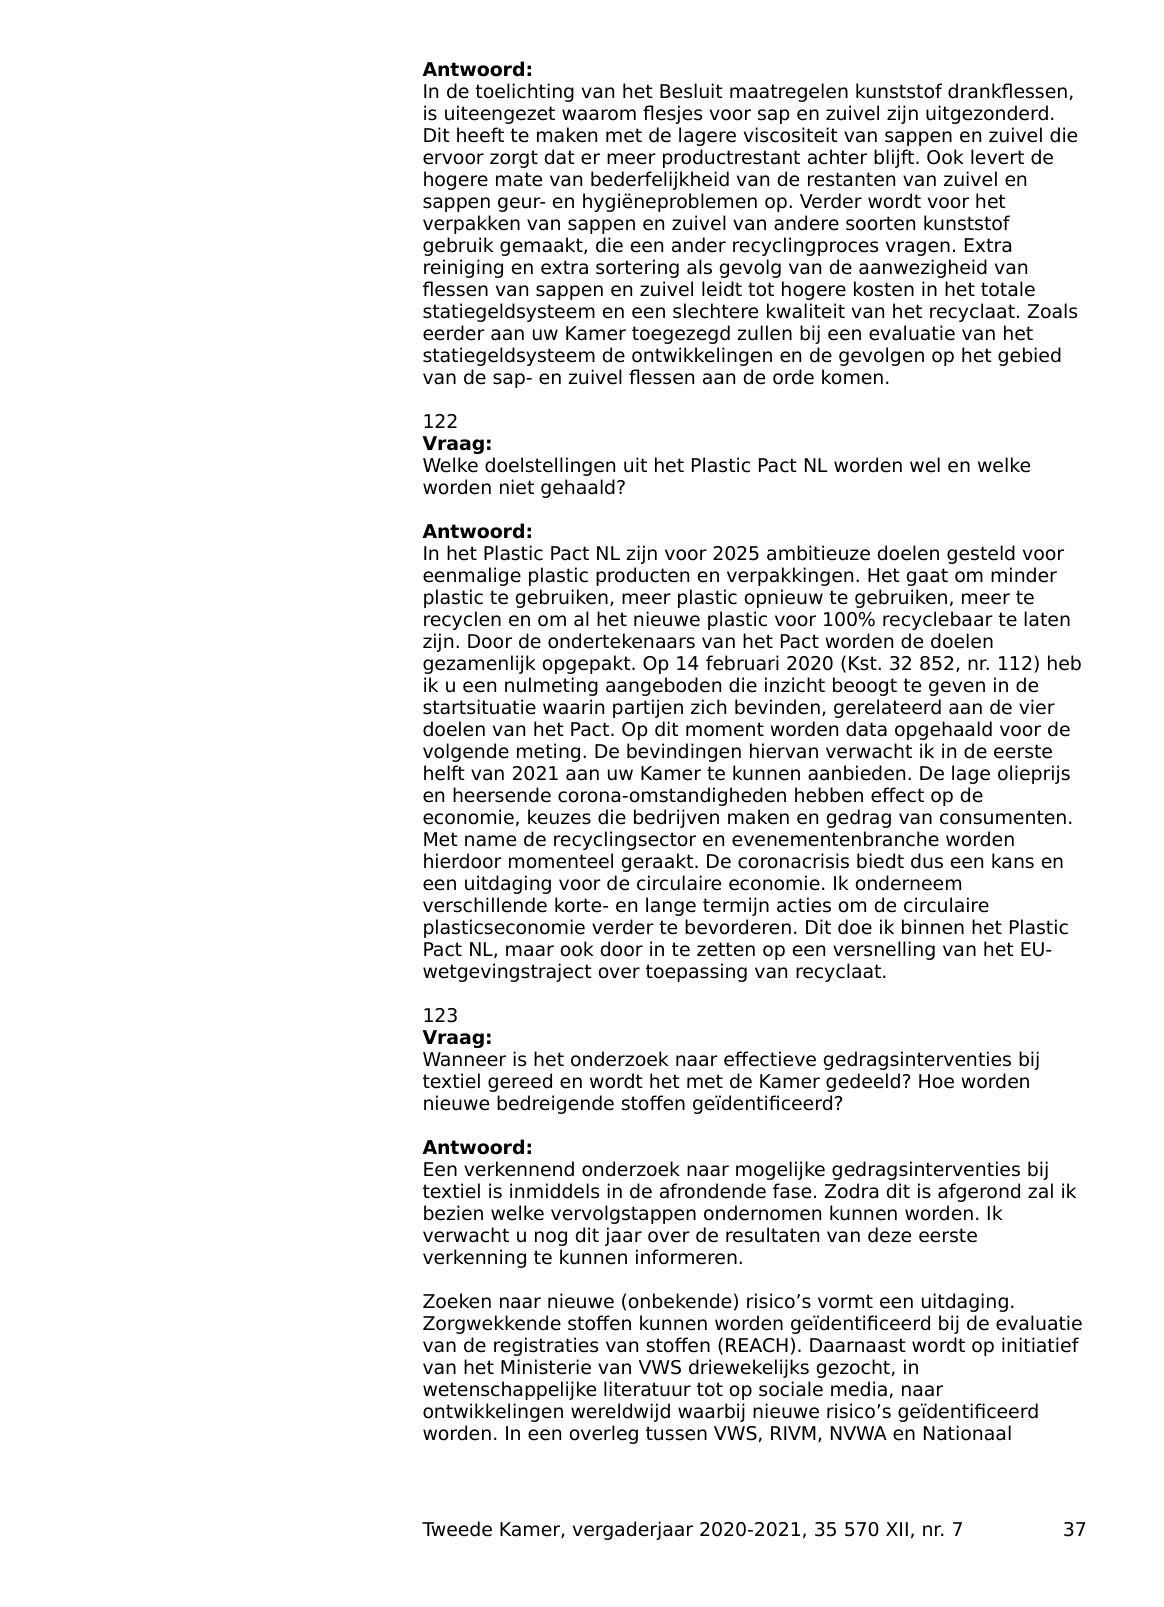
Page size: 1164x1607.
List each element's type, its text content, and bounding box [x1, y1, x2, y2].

text 123 [422, 1005, 1087, 1027]
text 122 [422, 411, 1087, 433]
text Een verkennend onderzoek naar mogelijke gedragsinterventies bij textiel is inmiddels in de afrondende fase. Zodra dit is afgerond zal ik bezien welke vervolgstappen ondernomen kunnen worden. Ik verwacht u nog dit jaar over de resultaten van deze eerste verkenning te kunnen informeren. [422, 1159, 1087, 1269]
text Vraag: [422, 1027, 1087, 1049]
text Antwoord: [422, 521, 1087, 543]
text Antwoord: [422, 59, 1087, 81]
text Wanneer is het onderzoek naar effectieve gedragsinterventies bij textiel gereed en wordt het met de Kamer gedeeld? Hoe worden nieuwe bedreigende stoffen geïdentificeerd? [422, 1049, 1087, 1115]
text In de toelichting van het Besluit maatregelen kunststof drankflessen, is uiteengezet waarom flesjes voor sap en zuivel zijn uitgezonderd. Dit heeft te maken met de lagere viscositeit van sappen en zuivel die ervoor zorgt dat er meer productrestant achter blijft. Ook levert de hogere mate van bederfelijkheid van de restanten van zuivel en sappen geur- en hygiëneproblemen op. Verder wordt voor het verpakken van sappen en zuivel van andere soorten kunststof gebruik gemaakt, die een ander recyclingproces vragen. Extra reiniging en extra sortering als gevolg van de aanwezigheid van flessen van sappen en zuivel leidt tot hogere kosten in het totale statiegeldsysteem en een slechtere kwaliteit van het recyclaat. Zoals eerder aan uw Kamer toegezegd zullen bij een evaluatie van het statiegeldsysteem de ontwikkelingen en de gevolgen op het gebied van de sap- en zuivel flessen aan de orde komen. [422, 81, 1087, 389]
text Vraag: [422, 433, 1087, 455]
text Antwoord: [422, 1137, 1087, 1159]
text Zoeken naar nieuwe (onbekende) risico’s vormt een uitdaging. Zorgwekkende stoffen kunnen worden geïdentificeerd bij de evaluatie van de registraties van stoffen (REACH). Daarnaast wordt op initiatief van het Ministerie van VWS driewekelijks gezocht, in wetenschappelijke literatuur tot op sociale media, naar ontwikkelingen wereldwijd waarbij nieuwe risico’s geïdentificeerd worden. In een overleg tussen VWS, RIVM, NVWA en Nationaal [422, 1291, 1087, 1445]
text In het Plastic Pact NL zijn voor 2025 ambitieuze doelen gesteld voor eenmalige plastic producten en verpakkingen. Het gaat om minder plastic te gebruiken, meer plastic opnieuw te gebruiken, meer te recyclen en om al het nieuwe plastic voor 100% recyclebaar te laten zijn. Door de ondertekenaars van het Pact worden de doelen gezamenlijk opgepakt. Op 14 februari 2020 (Kst. 32 852, nr. 112) heb ik u een nulmeting aangeboden die inzicht beoogt te geven in de startsituatie waarin partijen zich bevinden, gerelateerd aan de vier doelen van het Pact. Op dit moment worden data opgehaald voor de volgende meting. De bevindingen hiervan verwacht ik in de eerste helft van 2021 aan uw Kamer te kunnen aanbieden. De lage olieprijs en heersende corona-omstandigheden hebben effect op de economie, keuzes die bedrijven maken en gedrag van consumenten. Met name de recyclingsector en evenementenbranche worden hierdoor momenteel geraakt. De coronacrisis biedt dus een kans en een uitdaging voor de circulaire economie. Ik onderneem verschillende korte- en lange termijn acties om de circulaire plasticseconomie verder te bevorderen. Dit doe ik binnen het Plastic Pact NL, maar ook door in te zetten op een versnelling van het EU-wetgevingstraject over toepassing van recyclaat. [422, 543, 1087, 983]
text Welke doelstellingen uit het Plastic Pact NL worden wel en welke worden niet gehaald? [422, 455, 1087, 499]
